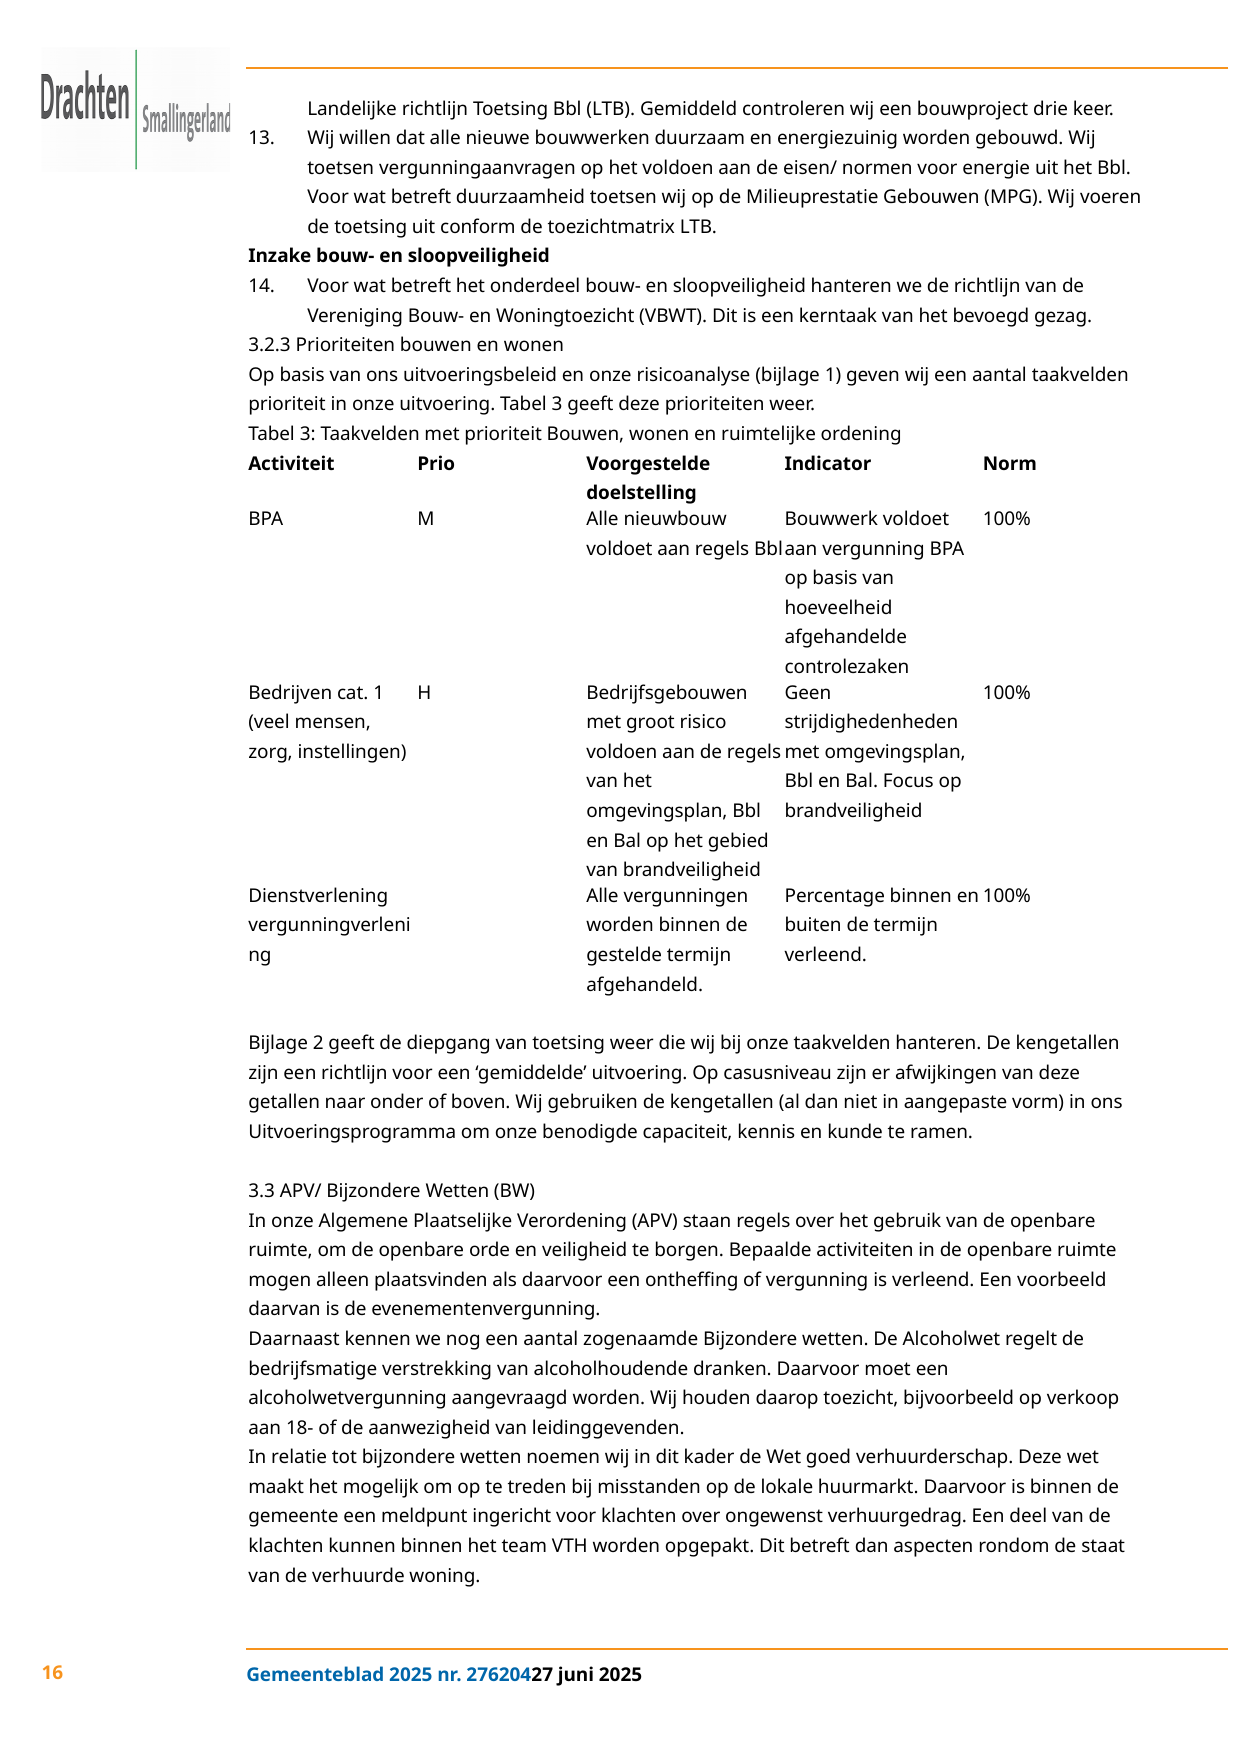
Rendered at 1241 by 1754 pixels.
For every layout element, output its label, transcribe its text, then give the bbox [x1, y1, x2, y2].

list Landelijke richtlijn Toetsing Bbl (LTB). Gemiddeld controleren wij een bouwproject drie keer. [248, 95, 1152, 121]
text Daarnaast kennen we nog een aantal zogenaamde Bijzondere wetten. De Alcoholwet regelt de bedrijfsmatige verstrekking van alcoholhoudende dranken. Daarvoor moet een alcoholwetvergunning aangevraagd worden. Wij houden daarop toezicht, bijvoorbeeld op verkoop aan 18- of de aanwezigheid van leidinggevenden. [248, 1325, 1152, 1440]
text 3.2.3 Prioriteiten bouwen en wonen [248, 331, 1152, 357]
list Voor wat betreft het onderdeel bouw- en sloopveiligheid hanteren we de richtlijn van de Vereniging Bouw- en Woningtoezicht (VBWT). Dit is een kerntaak van het bevoegd gezag. [248, 272, 1152, 328]
text In relatie tot bijzondere wetten noemen wij in dit kader de Wet goed verhuurderschap. Deze wet maakt het mogelijk om op te treden bij misstanden op de lokale huurmarkt. Daarvoor is binnen de gemeente een meldpunt ingericht voor klachten over ongewenst verhuurgedrag. Een deel van de klachten kunnen binnen het team VTH worden opgepakt. Dit betreft dan aspecten rondom de staat van de verhuurde woning. [248, 1443, 1152, 1588]
table_cell 100% [983, 882, 1152, 997]
table_cell [417, 882, 586, 997]
table_header Prio [417, 450, 586, 505]
table_cell Bouwwerk voldoet aan vergunning BPA op basis van hoeveelheid afgehandelde controlezaken [784, 505, 983, 679]
table_cell Bedrijfsgebouwen met groot risico voldoen aan de regels van het omgevingsplan, Bbl en Bal op het gebied van brandveiligheid [586, 679, 784, 882]
text Op basis van ons uitvoeringsbeleid en onze risicoanalyse (bijlage 1) geven wij een aantal taakvelden prioriteit in onze uitvoering. Tabel 3 geeft deze prioriteiten weer. [248, 361, 1152, 416]
table_cell Bedrijven cat. 1 (veel mensen, zorg, instellingen) [248, 679, 417, 882]
text Inzake bouw- en sloopveiligheid [248, 243, 1152, 268]
table_cell H [417, 679, 586, 882]
text Tabel 3: Taakvelden met prioriteit Bouwen, wonen en ruimtelijke ordening [248, 420, 1152, 446]
table_cell M [417, 505, 586, 679]
text 3.3 APV/ Bijzondere Wetten (BW) [248, 1177, 1152, 1203]
table_cell 100% [983, 505, 1152, 679]
picture [41, 47, 231, 172]
table_cell BPA [248, 505, 417, 679]
table_header Activiteit [248, 450, 417, 505]
text Bijlage 2 geeft de diepgang van toetsing weer die wij bij onze taakvelden hanteren. De kengetallen zijn een richtlijn voor een ‘gemiddelde’ uitvoering. Op casusniveau zijn er afwijkingen van deze getallen naar onder of boven. Wij gebruiken de kengetallen (al dan niet in aangepaste vorm) in ons Uitvoeringsprogramma om onze benodigde capaciteit, kennis en kunde te ramen. [248, 1029, 1152, 1144]
table_cell Geen strijdighedenheden met omgevingsplan, Bbl en Bal. Focus op brandveiligheid [784, 679, 983, 882]
table_cell 100% [983, 679, 1152, 882]
table_cell Percentage binnen en buiten de termijn verleend. [784, 882, 983, 997]
table_cell Dienstverlening vergunningverlening [248, 882, 417, 997]
table_header Indicator [784, 450, 983, 505]
list Wij willen dat alle nieuwe bouwwerken duurzaam en energiezuinig worden gebouwd. Wij toetsen vergunningaanvragen op het voldoen aan de eisen/ normen voor energie uit het Bbl. Voor wat betreft duurzaamheid toetsen wij op de Milieuprestatie Gebouwen (MPG). Wij voeren de toetsing uit conform de toezichtmatrix LTB. [248, 124, 1152, 239]
table_cell Alle vergunningen worden binnen de gestelde termijn afgehandeld. [586, 882, 784, 997]
table_header Voorgestelde doelstelling [586, 450, 784, 505]
table_header Norm [983, 450, 1152, 505]
table_cell Alle nieuwbouw voldoet aan regels Bbl [586, 505, 784, 679]
text In onze Algemene Plaatselijke Verordening (APV) staan regels over het gebruik van de openbare ruimte, om de openbare orde en veiligheid te borgen. Bepaalde activiteiten in de openbare ruimte mogen alleen plaatsvinden als daarvoor een ontheffing of vergunning is verleend. Een voorbeeld daarvan is de evenementenvergunning. [248, 1207, 1152, 1321]
